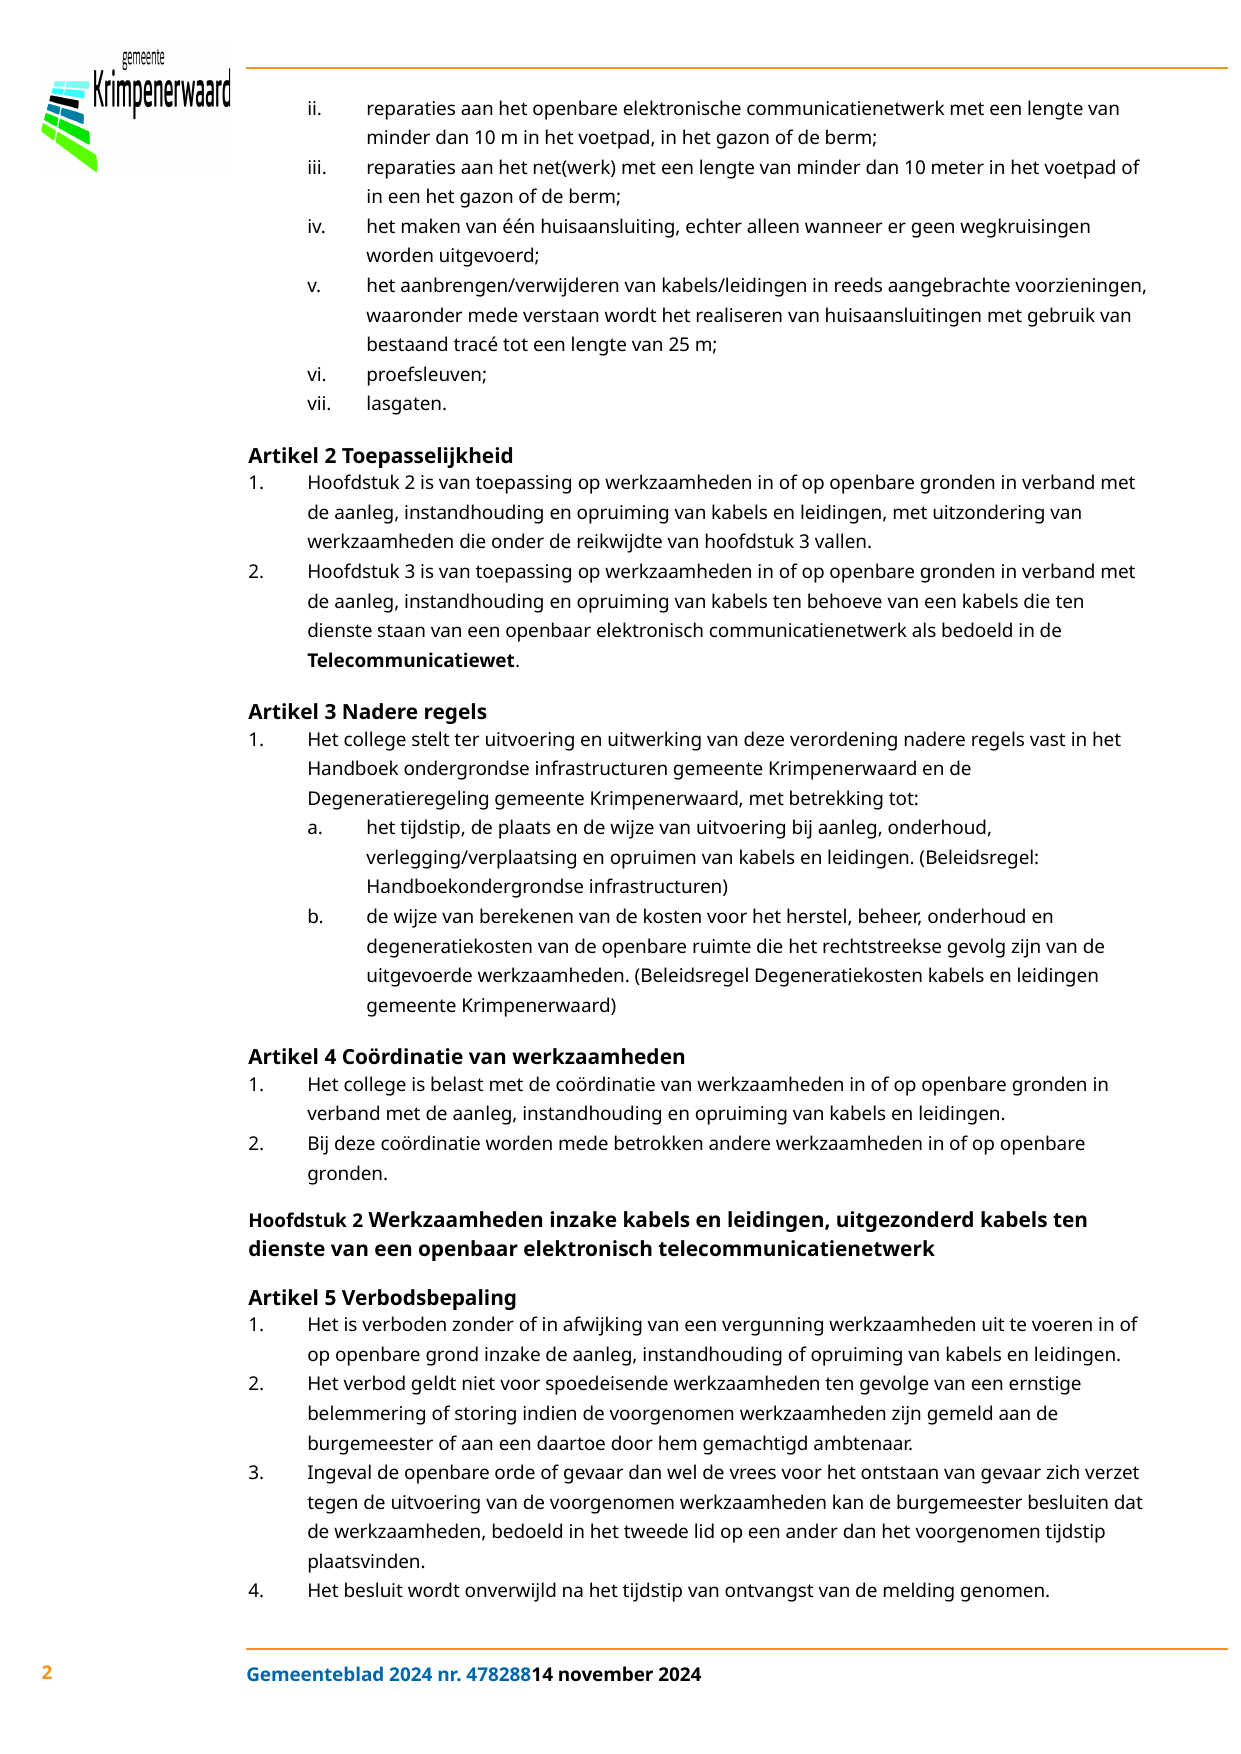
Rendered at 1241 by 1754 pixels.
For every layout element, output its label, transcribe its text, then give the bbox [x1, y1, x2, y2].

text Artikel 5 Verbodsbepaling [248, 1283, 1152, 1311]
list Bij deze coördinatie worden mede betrokken andere werkzaamheden in of op openbare gronden. [248, 1130, 1152, 1185]
list proefsleuven; [307, 361, 1152, 387]
text Hoofdstuk 2 Werkzaamheden inzake kabels en leidingen, uitgezonderd kabels ten dienste van een openbaar elektronisch telecommunicatienetwerk [248, 1205, 1152, 1262]
list reparaties aan het net(werk) met een lengte van minder dan 10 meter in het voetpad of in een het gazon of de berm; [307, 154, 1152, 209]
list reparaties aan het openbare elektronische communicatienetwerk met een lengte van minder dan 10 m in het voetpad, in het gazon of de berm; [307, 95, 1152, 150]
text Artikel 2 Toepasselijkheid [248, 441, 1152, 469]
list Het is verboden zonder of in afwijking van een vergunning werkzaamheden uit te voeren in of op openbare grond inzake de aanleg, instandhouding of opruiming van kabels en leidingen. [248, 1311, 1152, 1367]
list Het college stelt ter uitvoering en uitwerking van deze verordening nadere regels vast in het Handboek ondergrondse infrastructuren gemeente Krimpenerwaard en de Degeneratieregeling gemeente Krimpenerwaard, met betrekking tot: [248, 726, 1152, 811]
list Hoofdstuk 3 is van toepassing op werkzaamheden in of op openbare gronden in verband met de aanleg, instandhouding en opruiming van kabels ten behoeve van een kabels die ten dienste staan van een openbaar elektronisch communicatienetwerk als bedoeld in de Telecommunicatiewet. [248, 558, 1152, 673]
list Ingeval de openbare orde of gevaar dan wel de vrees voor het ontstaan van gevaar zich verzet tegen de uitvoering van de voorgenomen werkzaamheden kan de burgemeester besluiten dat de werkzaamheden, bedoeld in het tweede lid op een ander dan het voorgenomen tijdstip plaatsvinden. [248, 1459, 1152, 1574]
picture [41, 47, 231, 172]
list Het college is belast met de coördinatie van werkzaamheden in of op openbare gronden in verband met de aanleg, instandhouding en opruiming van kabels en leidingen. [248, 1071, 1152, 1126]
list het tijdstip, de plaats en de wijze van uitvoering bij aanleg, onderhoud, verlegging/verplaatsing en opruimen van kabels en leidingen. (Beleidsregel: Handboekondergrondse infrastructuren) [307, 814, 1152, 899]
list Het verbod geldt niet voor spoedeisende werkzaamheden ten gevolge van een ernstige belemmering of storing indien de voorgenomen werkzaamheden zijn gemeld aan de burgemeester of aan een daartoe door hem gemachtigd ambtenaar. [248, 1371, 1152, 1456]
list lasgaten. [307, 391, 1152, 416]
list Hoofdstuk 2 is van toepassing op werkzaamheden in of op openbare gronden in verband met de aanleg, instandhouding en opruiming van kabels en leidingen, met uitzondering van werkzaamheden die onder de reikwijdte van hoofdstuk 3 vallen. [248, 469, 1152, 554]
text Artikel 4 Coördinatie van werkzaamheden [248, 1042, 1152, 1071]
list het aanbrengen/verwijderen van kabels/leidingen in reeds aangebrachte voorzieningen, waaronder mede verstaan wordt het realiseren van huisaansluitingen met gebruik van bestaand tracé tot een lengte van 25 m; [307, 272, 1152, 357]
list de wijze van berekenen van de kosten voor het herstel, beheer, onderhoud en degeneratiekosten van de openbare ruimte die het rechtstreekse gevolg zijn van de uitgevoerde werkzaamheden. (Beleidsregel Degeneratiekosten kabels en leidingen gemeente Krimpenerwaard) [307, 903, 1152, 1018]
text Artikel 3 Nadere regels [248, 697, 1152, 726]
list Het besluit wordt onverwijld na het tijdstip van ontvangst van de melding genomen. [248, 1578, 1152, 1603]
list het maken van één huisaansluiting, echter alleen wanneer er geen wegkruisingen worden uitgevoerd; [307, 213, 1152, 268]
